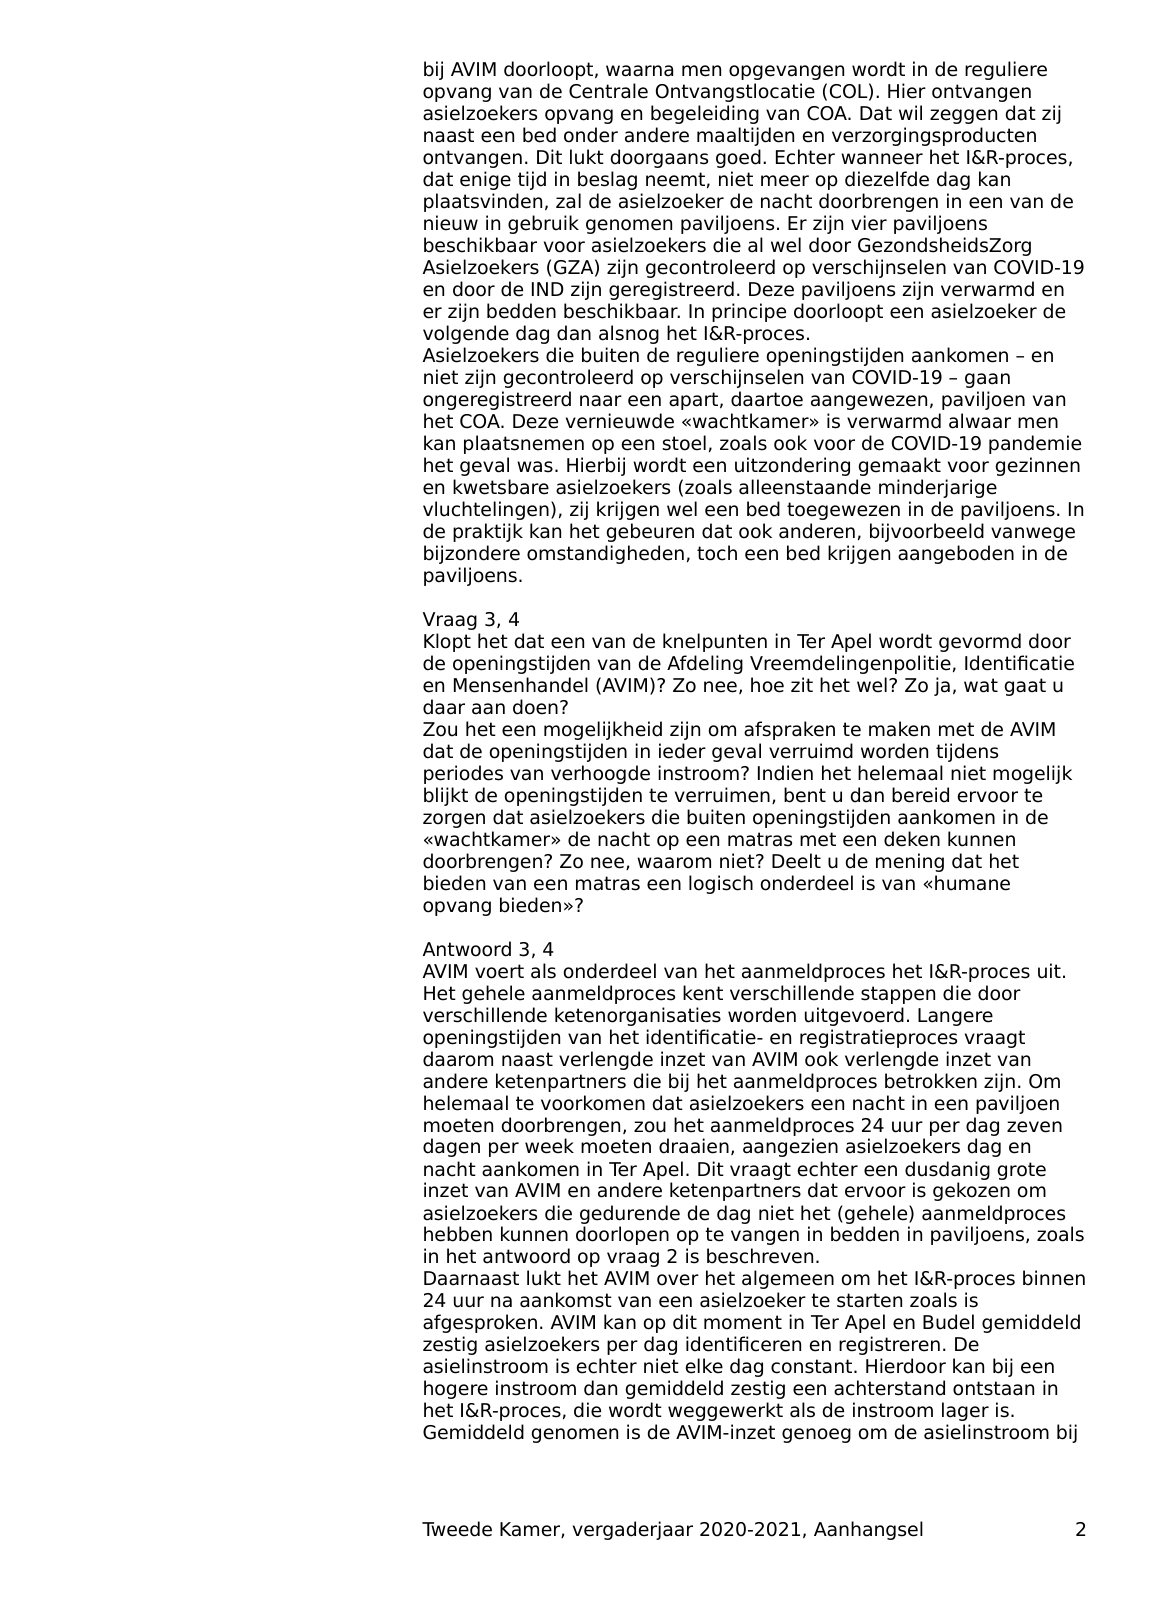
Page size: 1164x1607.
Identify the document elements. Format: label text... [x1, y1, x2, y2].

text Zou het een mogelijkheid zijn om afspraken te maken met de AVIM dat de openingstijden in ieder geval verruimd worden tijdens periodes van verhoogde instroom? Indien het helemaal niet mogelijk blijkt de openingstijden te verruimen, bent u dan bereid ervoor te zorgen dat asielzoekers die buiten openingstijden aankomen in de «wachtkamer» de nacht op een matras met een deken kunnen doorbrengen? Zo nee, waarom niet? Deelt u de mening dat het bieden van een matras een logisch onderdeel is van «humane opvang bieden»? [422, 719, 1087, 916]
text AVIM voert als onderdeel van het aanmeldproces het I&R-proces uit. Het gehele aanmeldproces kent verschillende stappen die door verschillende ketenorganisaties worden uitgevoerd. Langere openingstijden van het identificatie- en registratieproces vraagt daarom naast verlengde inzet van AVIM ook verlengde inzet van andere ketenpartners die bij het aanmeldproces betrokken zijn. Om helemaal te voorkomen dat asielzoekers een nacht in een paviljoen moeten doorbrengen, zou het aanmeldproces 24 uur per dag zeven dagen per week moeten draaien, aangezien asielzoekers dag en nacht aankomen in Ter Apel. Dit vraagt echter een dusdanig grote inzet van AVIM en andere ketenpartners dat ervoor is gekozen om asielzoekers die gedurende de dag niet het (gehele) aanmeldproces hebben kunnen doorlopen op te vangen in bedden in paviljoens, zoals in het antwoord op vraag 2 is beschreven. [422, 961, 1087, 1268]
text Klopt het dat een van de knelpunten in Ter Apel wordt gevormd door de openingstijden van de Afdeling Vreemdelingenpolitie, Identificatie en Mensenhandel (AVIM)? Zo nee, hoe zit het wel? Zo ja, wat gaat u daar aan doen? [422, 631, 1087, 719]
text Asielzoekers die buiten de reguliere openingstijden aankomen – en niet zijn gecontroleerd op verschijnselen van COVID-19 – gaan ongeregistreerd naar een apart, daartoe aangewezen, paviljoen van het COA. Deze vernieuwde «wachtkamer» is verwarmd alwaar men kan plaatsnemen op een stoel, zoals ook voor de COVID-19 pandemie het geval was. Hierbij wordt een uitzondering gemaakt voor gezinnen en kwetsbare asielzoekers (zoals alleenstaande minderjarige vluchtelingen), zij krijgen wel een bed toegewezen in de paviljoens. In de praktijk kan het gebeuren dat ook anderen, bijvoorbeeld vanwege bijzondere omstandigheden, toch een bed krijgen aangeboden in de paviljoens. [422, 345, 1087, 587]
text bij AVIM doorloopt, waarna men opgevangen wordt in de reguliere opvang van de Centrale Ontvangstlocatie (COL). Hier ontvangen asielzoekers opvang en begeleiding van COA. Dat wil zeggen dat zij naast een bed onder andere maaltijden en verzorgingsproducten ontvangen. Dit lukt doorgaans goed. Echter wanneer het I&R-proces, dat enige tijd in beslag neemt, niet meer op diezelfde dag kan plaatsvinden, zal de asielzoeker de nacht doorbrengen in een van de nieuw in gebruik genomen paviljoens. Er zijn vier paviljoens beschikbaar voor asielzoekers die al wel door GezondsheidsZorg Asielzoekers (GZA) zijn gecontroleerd op verschijnselen van COVID-19 en door de IND zijn geregistreerd. Deze paviljoens zijn verwarmd en er zijn bedden beschikbaar. In principe doorloopt een asielzoeker de volgende dag dan alsnog het I&R-proces. [422, 59, 1087, 345]
text Antwoord 3, 4 [422, 939, 1087, 961]
text Daarnaast lukt het AVIM over het algemeen om het I&R-proces binnen 24 uur na aankomst van een asielzoeker te starten zoals is afgesproken. AVIM kan op dit moment in Ter Apel en Budel gemiddeld zestig asielzoekers per dag identificeren en registreren. De asielinstroom is echter niet elke dag constant. Hierdoor kan bij een hogere instroom dan gemiddeld zestig een achterstand ontstaan in het I&R-proces, die wordt weggewerkt als de instroom lager is. Gemiddeld genomen is de AVIM-inzet genoeg om de asielinstroom bij [422, 1268, 1087, 1444]
text Vraag 3, 4 [422, 609, 1087, 631]
